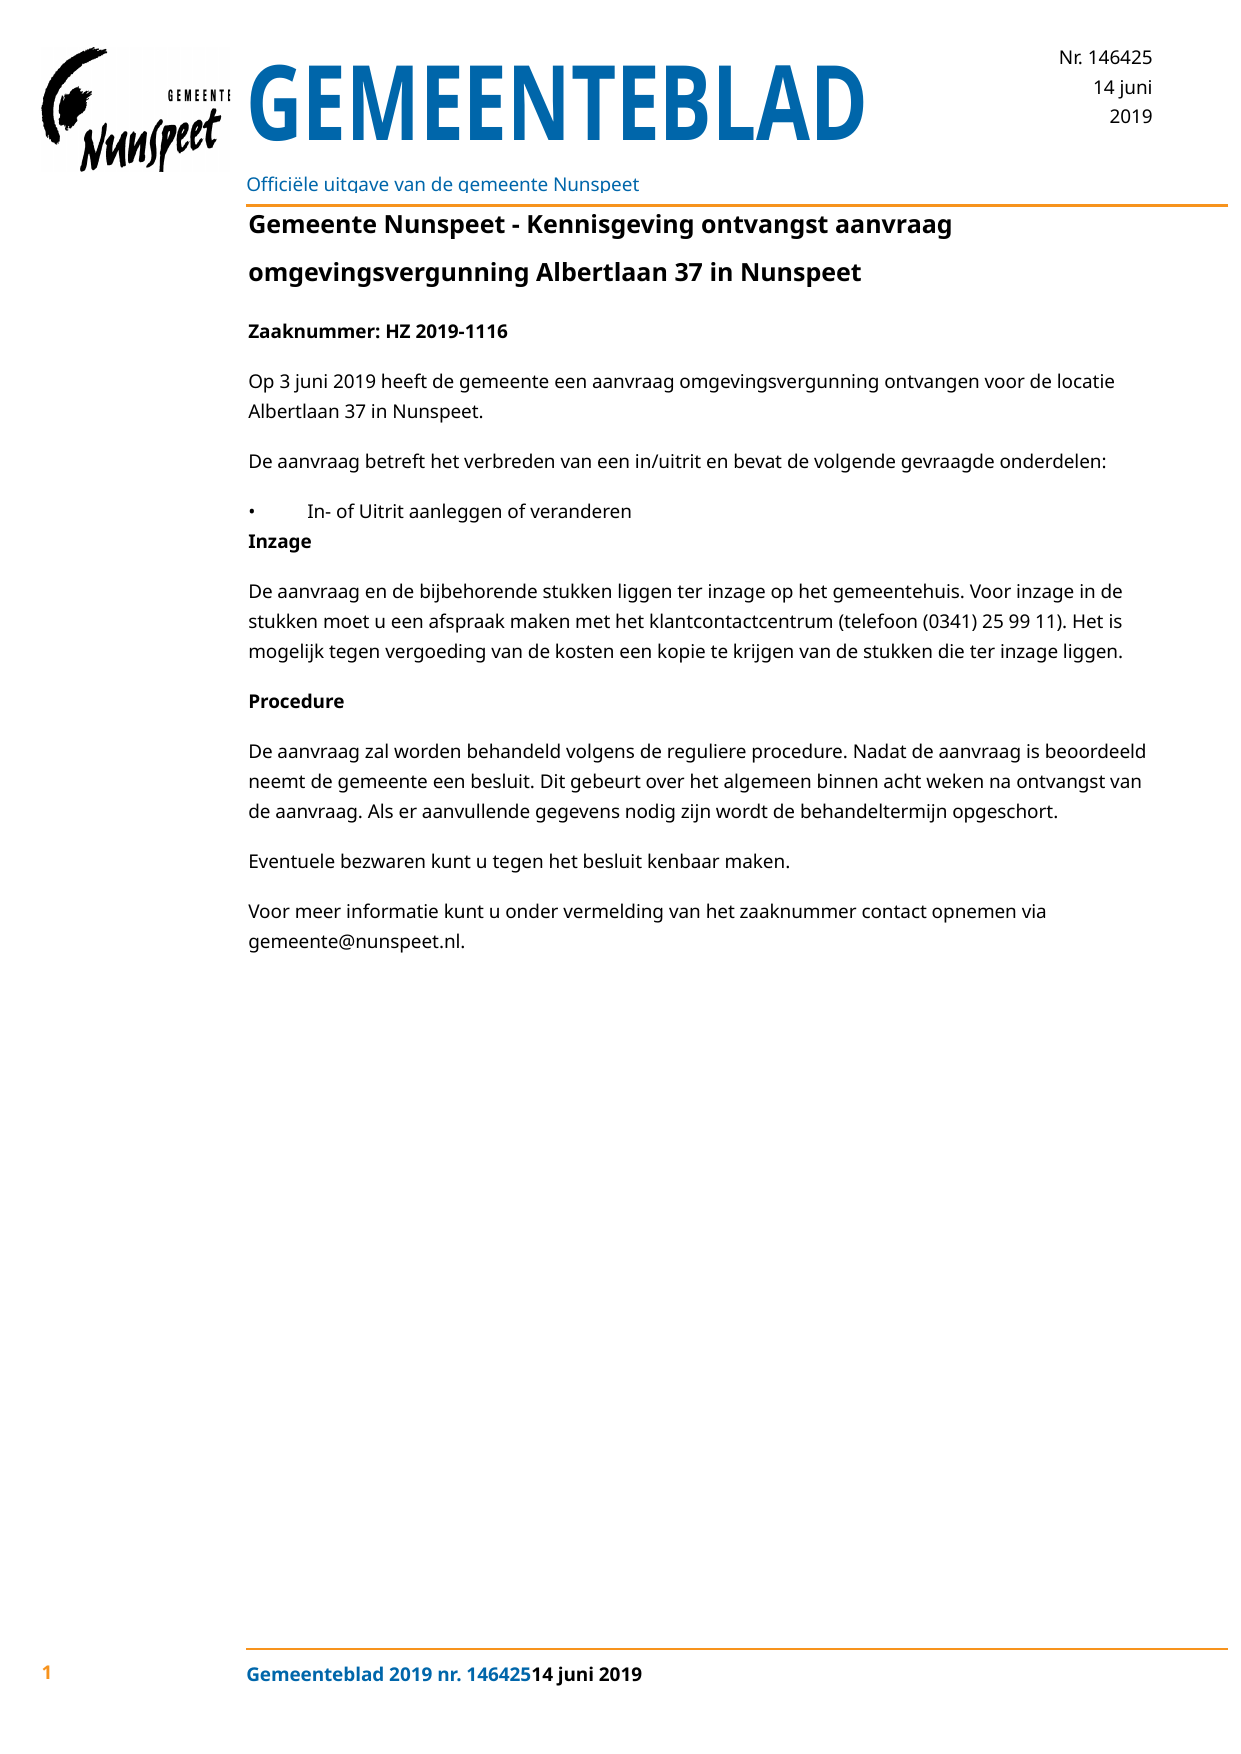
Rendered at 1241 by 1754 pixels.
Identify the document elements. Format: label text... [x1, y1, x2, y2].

text Procedure [248, 688, 1152, 714]
text Zaaknummer: HZ 2019-1116 [248, 318, 1152, 344]
text Voor meer informatie kunt u onder vermelding van het zaaknummer contact opnemen via gemeente@nunspeet.nl. [248, 899, 1152, 954]
list In- of Uitrit aanleggen of veranderen [248, 499, 1152, 524]
text De aanvraag zal worden behandeld volgens de reguliere procedure. Nadat de aanvraag is beoordeeld neemt de gemeente een besluit. Dit gebeurt over het algemeen binnen acht weken na ontvangst van de aanvraag. Als er aanvullende gegevens nodig zijn wordt de behandeltermijn opgeschort. [248, 739, 1152, 824]
text Op 3 juni 2019 heeft de gemeente een aanvraag omgevingsvergunning ontvangen voor de locatie Albertlaan 37 in Nunspeet. [248, 368, 1152, 424]
text Gemeente Nunspeet - Kennisgeving ontvangst aanvraag omgevingsvergunning Albertlaan 37 in Nunspeet [248, 207, 1152, 288]
text De aanvraag en de bijbehorende stukken liggen ter inzage op het gemeentehuis. Voor inzage in de stukken moet u een afspraak maken met het klantcontactcentrum (telefoon (0341) 25 99 11). Het is mogelijk tegen vergoeding van de kosten een kopie te krijgen van de stukken die ter inzage liggen. [248, 579, 1152, 664]
text Eventuele bezwaren kunt u tegen het besluit kenbaar maken. [248, 848, 1152, 874]
text De aanvraag betreft het verbreden van een in/uitrit en bevat de volgende gevraagde onderdelen: [248, 448, 1152, 474]
text Inzage [248, 528, 1152, 554]
picture [41, 47, 231, 172]
